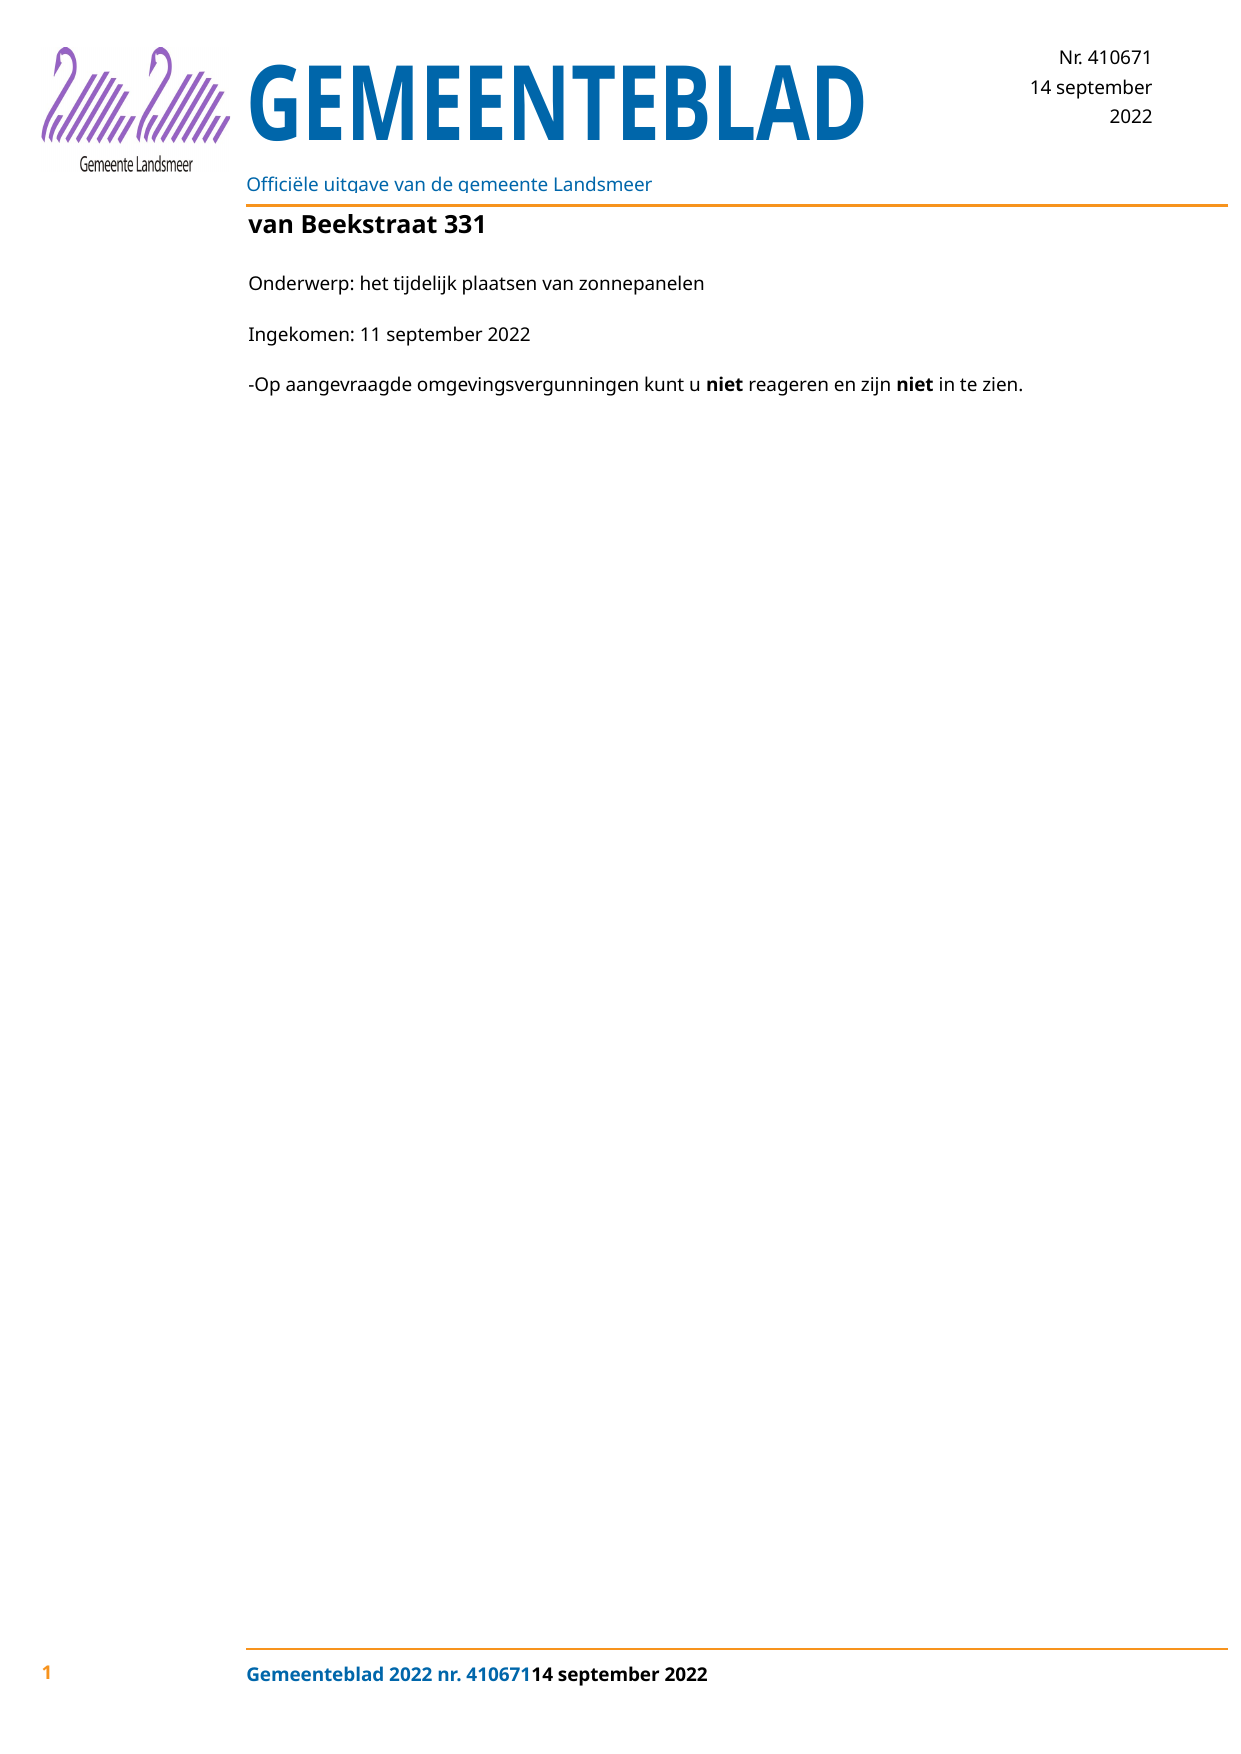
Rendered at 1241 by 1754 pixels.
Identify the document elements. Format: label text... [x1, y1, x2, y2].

text Onderwerp: het tijdelijk plaatsen van zonnepanelen [248, 270, 1152, 296]
text Ingekomen: 11 september 2022 [248, 321, 1152, 346]
text van Beekstraat 331 [248, 207, 1152, 241]
picture [41, 47, 231, 172]
text -Op aangevraagde omgevingsvergunningen kunt u niet reageren en zijn niet in te zien. [248, 371, 1152, 397]
